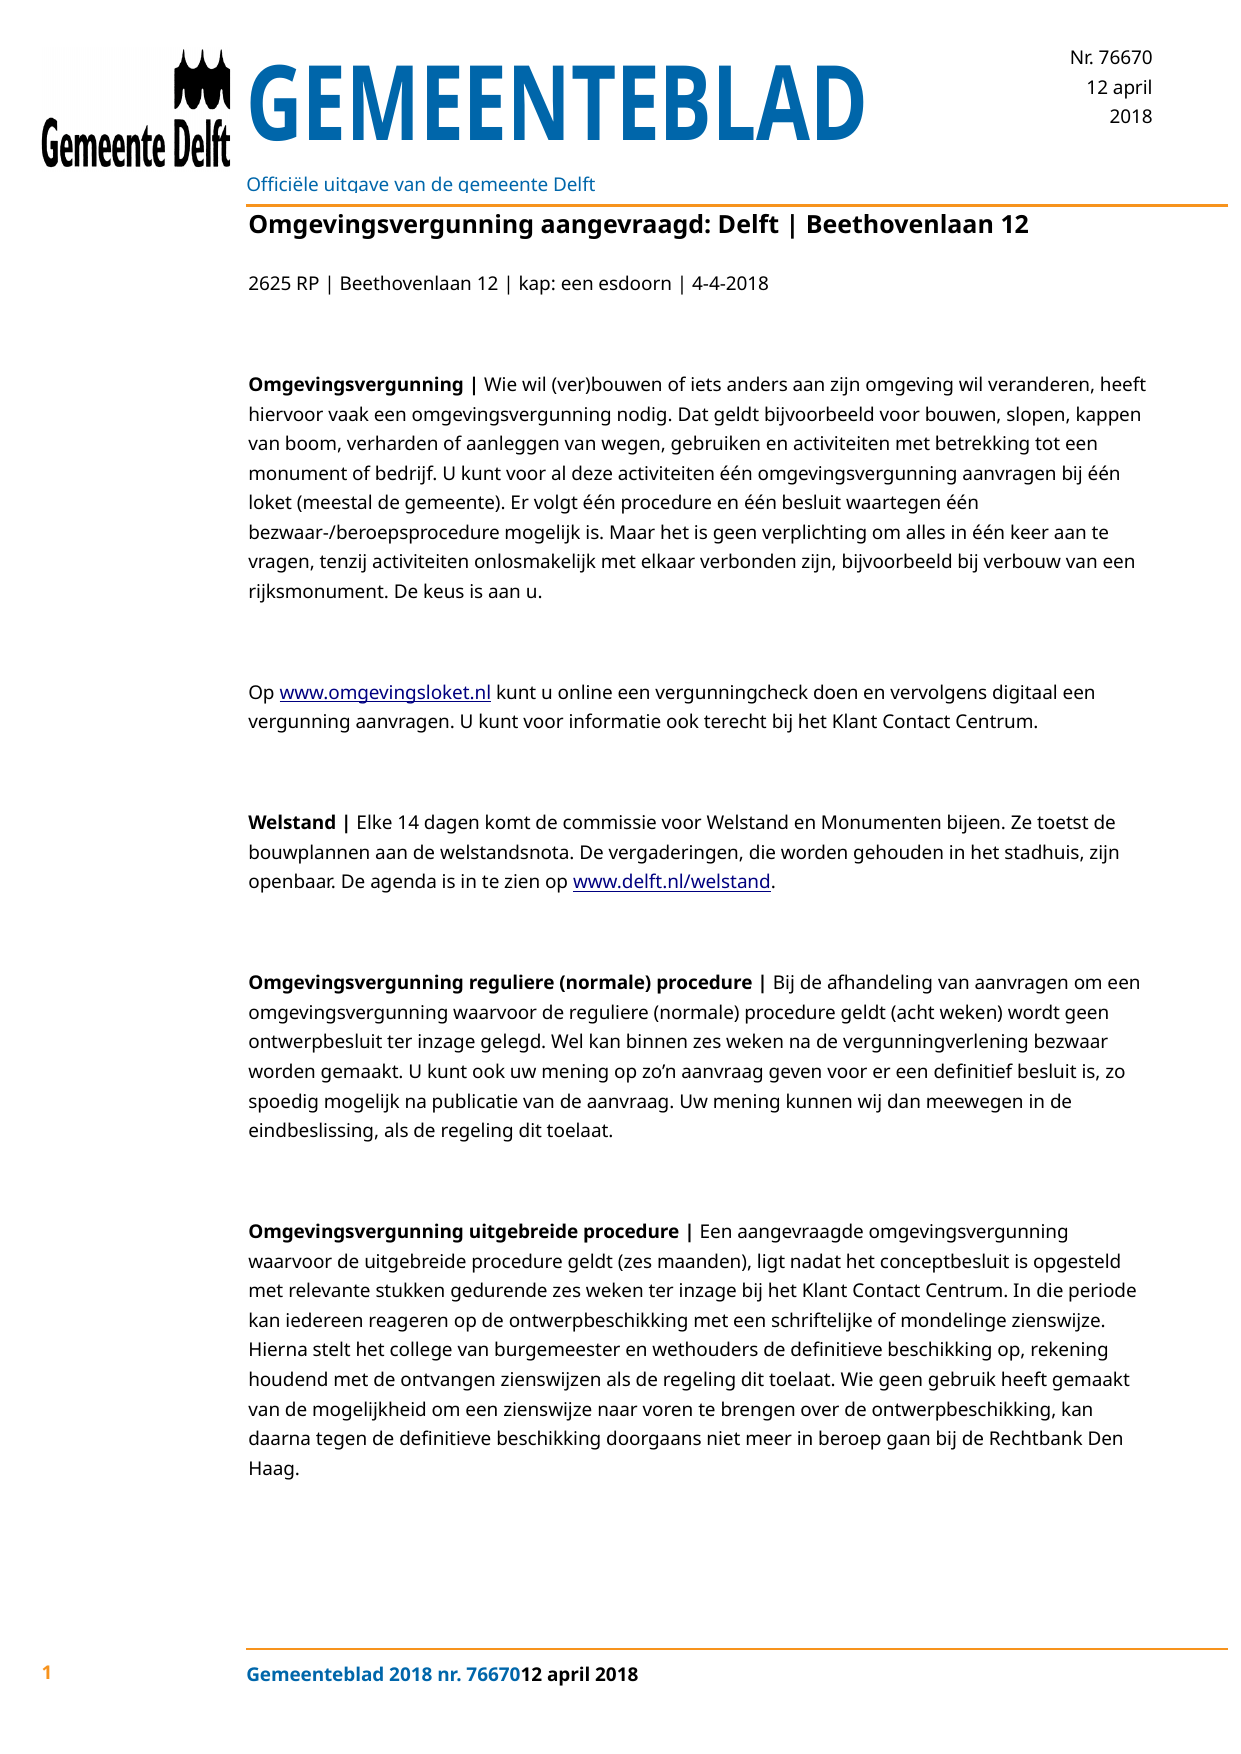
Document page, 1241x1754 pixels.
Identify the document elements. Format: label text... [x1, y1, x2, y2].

text Welstand | Elke 14 dagen komt de commissie voor Welstand en Monumenten bijeen. Ze toetst de bouwplannen aan de welstandsnota. De vergaderingen, die worden gehouden in het stadhuis, zijn openbaar. De agenda is in te zien op www.delft.nl/welstand. [248, 809, 1152, 894]
text Omgevingsvergunning aangevraagd: Delft | Beethovenlaan 12 [248, 207, 1152, 241]
text Omgevingsvergunning | Wie wil (ver)bouwen of iets anders aan zijn omgeving wil veranderen, heeft hiervoor vaak een omgevingsvergunning nodig. Dat geldt bijvoorbeeld voor bouwen, slopen, kappen van boom, verharden of aanleggen van wegen, gebruiken en activiteiten met betrekking tot een monument of bedrijf. U kunt voor al deze activiteiten één omgevingsvergunning aanvragen bij één loket (meestal de gemeente). Er volgt één procedure en één besluit waartegen één bezwaar-/beroepsprocedure mogelijk is. Maar het is geen verplichting om alles in één keer aan te vragen, tenzij activiteiten onlosmakelijk met elkaar verbonden zijn, bijvoorbeeld bij verbouw van een rijksmonument. De keus is aan u. [248, 371, 1152, 604]
text Omgevingsvergunning uitgebreide procedure | Een aangevraagde omgevingsvergunning waarvoor de uitgebreide procedure geldt (zes maanden), ligt nadat het conceptbesluit is opgesteld met relevante stukken gedurende zes weken ter inzage bij het Klant Contact Centrum. In die periode kan iedereen reageren op de ontwerpbeschikking met een schriftelijke of mondelinge zienswijze. Hierna stelt het college van burgemeester en wethouders de definitieve beschikking op, rekening houdend met de ontvangen zienswijzen als de regeling dit toelaat. Wie geen gebruik heeft gemaakt van de mogelijkheid om een zienswijze naar voren te brengen over de ontwerpbeschikking, kan daarna tegen de definitieve beschikking doorgaans niet meer in beroep gaan bij de Rechtbank Den Haag. [248, 1218, 1152, 1481]
picture [41, 47, 231, 172]
text 2625 RP | Beethovenlaan 12 | kap: een esdoorn | 4-4-2018 [248, 270, 1152, 296]
text Omgevingsvergunning reguliere (normale) procedure | Bij de afhandeling van aanvragen om een omgevingsvergunning waarvoor de reguliere (normale) procedure geldt (acht weken) wordt geen ontwerpbesluit ter inzage gelegd. Wel kan binnen zes weken na de vergunningverlening bezwaar worden gemaakt. U kunt ook uw mening op zo’n aanvraag geven voor er een definitief besluit is, zo spoedig mogelijk na publicatie van de aanvraag. Uw mening kunnen wij dan meewegen in de eindbeslissing, als de regeling dit toelaat. [248, 969, 1152, 1143]
text Op www.omgevingsloket.nl kunt u online een vergunningcheck doen en vervolgens digitaal een vergunning aanvragen. U kunt voor informatie ook terecht bij het Klant Contact Centrum. [248, 679, 1152, 734]
